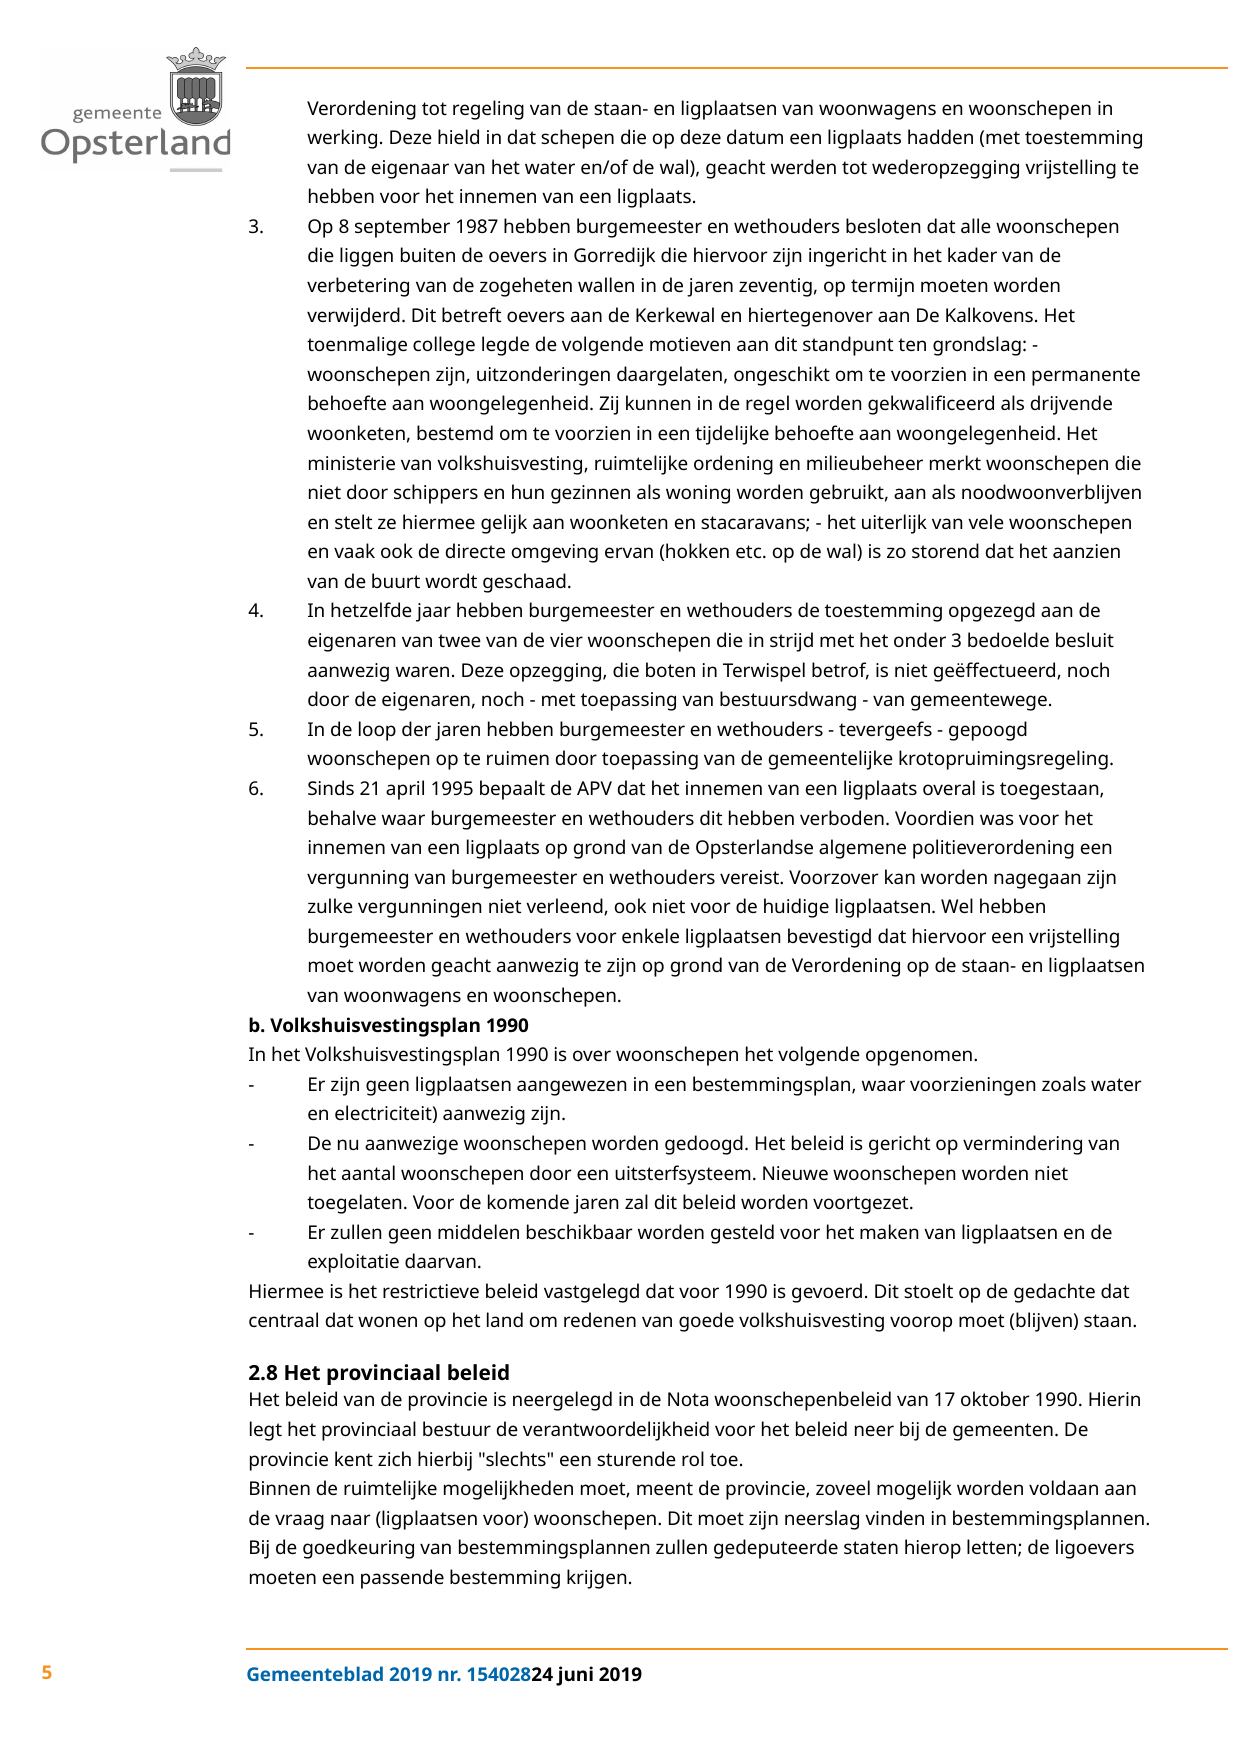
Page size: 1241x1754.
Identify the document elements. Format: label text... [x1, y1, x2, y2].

text Binnen de ruimtelijke mogelijkheden moet, meent de provincie, zoveel mogelijk worden voldaan aan de vraag naar (ligplaatsen voor) woonschepen. Dit moet zijn neerslag vinden in bestemmingsplannen. Bij de goedkeuring van bestemmingsplannen zullen gedeputeerde staten hierop letten; de ligoevers moeten een passende bestemming krijgen. [248, 1475, 1152, 1590]
text b. Volkshuisvestingsplan 1990 [248, 1012, 1152, 1038]
list Er zullen geen middelen beschikbaar worden gesteld voor het maken van ligplaatsen en de exploitatie daarvan. [248, 1219, 1152, 1274]
list In hetzelfde jaar hebben burgemeester en wethouders de toestemming opgezegd aan de eigenaren van twee van de vier woonschepen die in strijd met het onder 3 bedoelde besluit aanwezig waren. Deze opzegging, die boten in Terwispel betrof, is niet geëffectueerd, noch door de eigenaren, noch - met toepassing van bestuursdwang - van gemeentewege. [248, 598, 1152, 712]
list Verordening tot regeling van de staan- en ligplaatsen van woonwagens en woonschepen in werking. Deze hield in dat schepen die op deze datum een ligplaats hadden (met toestemming van de eigenaar van het water en/of de wal), geacht werden tot wederopzegging vrijstelling te hebben voor het innemen van een ligplaats. [248, 95, 1152, 209]
list In de loop der jaren hebben burgemeester en wethouders - tevergeefs - gepoogd woonschepen op te ruimen door toepassing van de gemeentelijke krotopruimingsregeling. [248, 716, 1152, 771]
list Er zijn geen ligplaatsen aangewezen in een bestemmingsplan, waar voorzieningen zoals water en electriciteit) aanwezig zijn. [248, 1071, 1152, 1126]
list Sinds 21 april 1995 bepaalt de APV dat het innemen van een ligplaats overal is toegestaan, behalve waar burgemeester en wethouders dit hebben verboden. Voordien was voor het innemen van een ligplaats op grond van de Opsterlandse algemene politieverordening een vergunning van burgemeester en wethouders vereist. Voorzover kan worden nagegaan zijn zulke vergunningen niet verleend, ook niet voor de huidige ligplaatsen. Wel hebben burgemeester en wethouders voor enkele ligplaatsen bevestigd dat hiervoor een vrijstelling moet worden geacht aanwezig te zijn op grond van de Verordening op de staan- en ligplaatsen van woonwagens en woonschepen. [248, 775, 1152, 1008]
list De nu aanwezige woonschepen worden gedoogd. Het beleid is gericht op vermindering van het aantal woonschepen door een uitsterfsysteem. Nieuwe woonschepen worden niet toegelaten. Voor de komende jaren zal dit beleid worden voortgezet. [248, 1130, 1152, 1215]
text Hiermee is het restrictieve beleid vastgelegd dat voor 1990 is gevoerd. Dit stoelt op de gedachte dat centraal dat wonen op het land om redenen van goede volkshuisvesting voorop moet (blijven) staan. [248, 1278, 1152, 1333]
text In het Volkshuisvestingsplan 1990 is over woonschepen het volgende opgenomen. [248, 1041, 1152, 1067]
picture [41, 47, 231, 172]
text 2.8 Het provinciaal beleid [248, 1358, 1152, 1387]
text Het beleid van de provincie is neergelegd in de Nota woonschepenbeleid van 17 oktober 1990. Hierin legt het provinciaal bestuur de verantwoordelijkheid voor het beleid neer bij de gemeenten. De provincie kent zich hierbij "slechts" een sturende rol toe. [248, 1387, 1152, 1471]
list Op 8 september 1987 hebben burgemeester en wethouders besloten dat alle woonschepen die liggen buiten de oevers in Gorredijk die hiervoor zijn ingericht in het kader van de verbetering van de zogeheten wallen in de jaren zeventig, op termijn moeten worden verwijderd. Dit betreft oevers aan de Kerkewal en hiertegenover aan De Kalkovens. Het toenmalige college legde de volgende motieven aan dit standpunt ten grondslag: - woonschepen zijn, uitzonderingen daargelaten, ongeschikt om te voorzien in een permanente behoefte aan woongelegenheid. Zij kunnen in de regel worden gekwalificeerd als drijvende woonketen, bestemd om te voorzien in een tijdelijke behoefte aan woongelegenheid. Het ministerie van volkshuisvesting, ruimtelijke ordening en milieubeheer merkt woonschepen die niet door schippers en hun gezinnen als woning worden gebruikt, aan als noodwoonverblijven en stelt ze hiermee gelijk aan woonketen en stacaravans; - het uiterlijk van vele woonschepen en vaak ook de directe omgeving ervan (hokken etc. op de wal) is zo storend dat het aanzien van de buurt wordt geschaad. [248, 213, 1152, 594]
